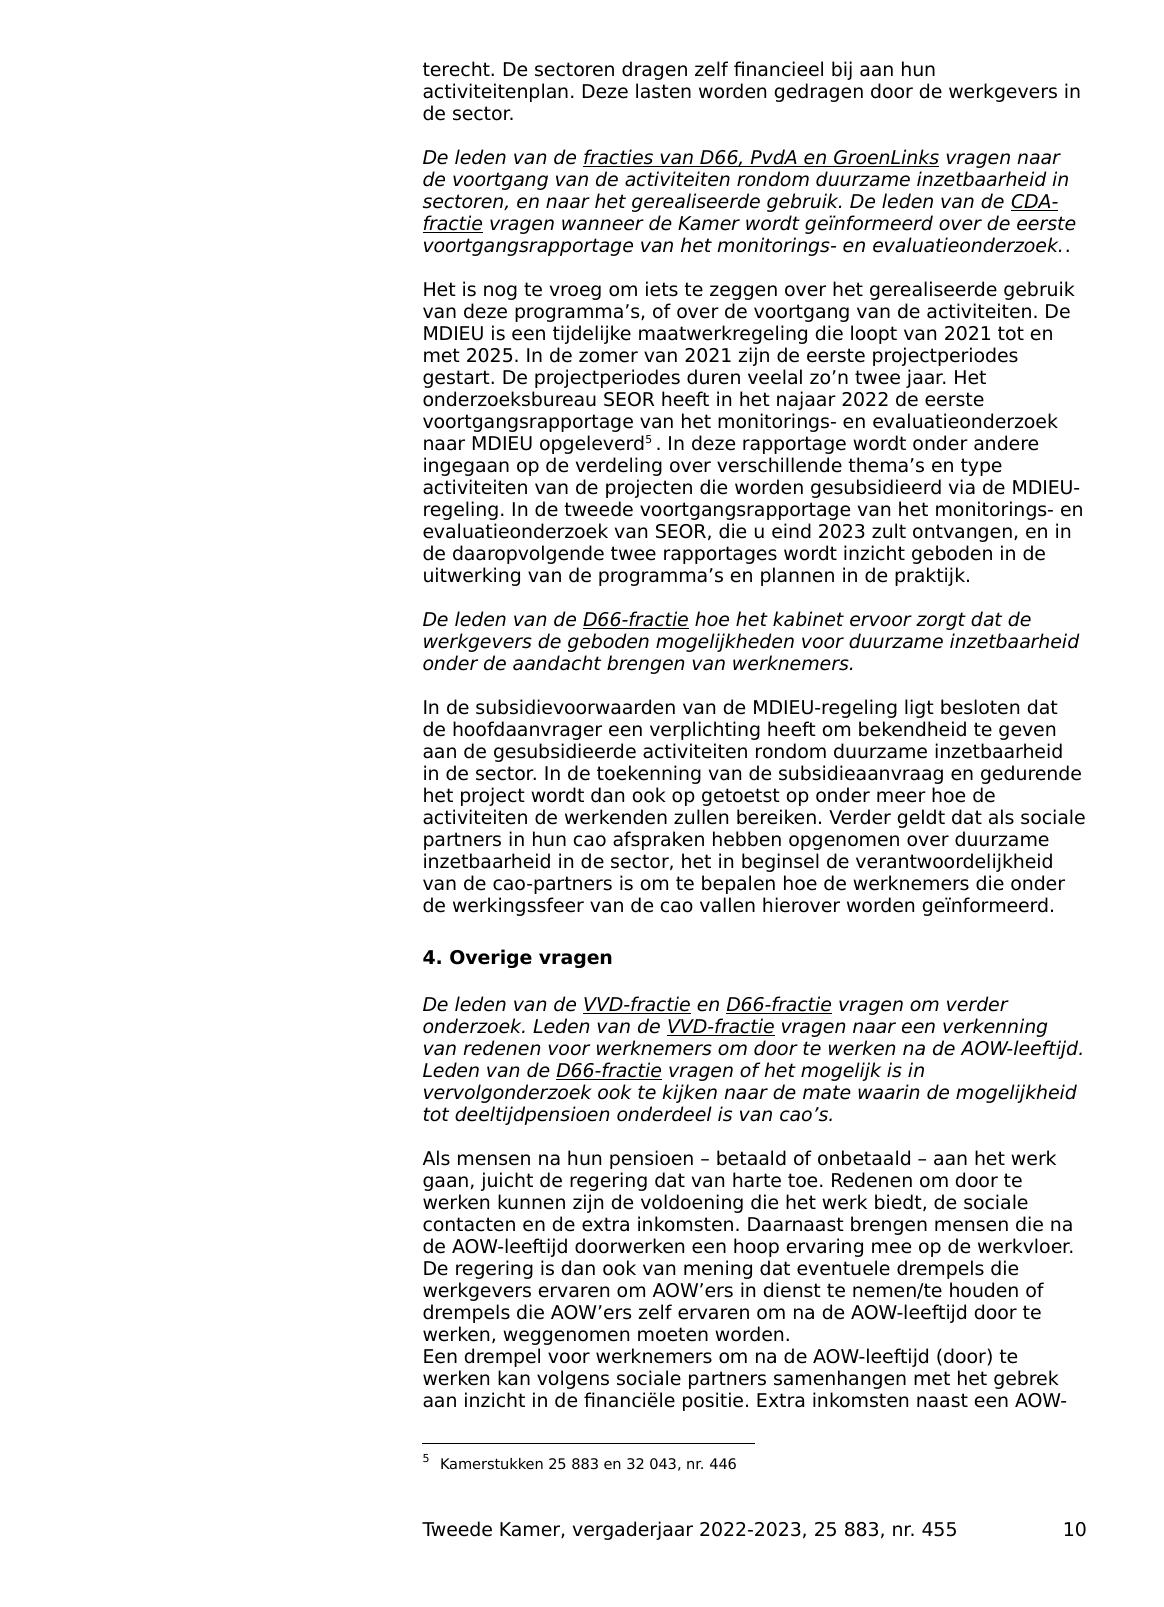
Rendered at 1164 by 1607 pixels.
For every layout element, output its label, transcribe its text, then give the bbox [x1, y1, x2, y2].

text terecht. De sectoren dragen zelf financieel bij aan hun activiteitenplan. Deze lasten worden gedragen door de werkgevers in de sector. [422, 59, 1087, 125]
text Een drempel voor werknemers om na de AOW-leeftijd (door) te werken kan volgens sociale partners samenhangen met het gebrek aan inzicht in de financiële positie. Extra inkomsten naast een AOW- [422, 1346, 1087, 1412]
text In de subsidievoorwaarden van de MDIEU-regeling ligt besloten dat de hoofdaanvrager een verplichting heeft om bekendheid te geven aan de gesubsidieerde activiteiten rondom duurzame inzetbaarheid in de sector. In de toekenning van de subsidieaanvraag en gedurende het project wordt dan ook op getoetst op onder meer hoe de activiteiten de werkenden zullen bereiken. Verder geldt dat als sociale partners in hun cao afspraken hebben opgenomen over duurzame inzetbaarheid in de sector, het in beginsel de verantwoordelijkheid van de cao-partners is om te bepalen hoe de werknemers die onder de werkingssfeer van de cao vallen hierover worden geïnformeerd. [422, 697, 1087, 917]
subtitle 4. Overige vragen [422, 947, 1087, 969]
text Als mensen na hun pensioen – betaald of onbetaald – aan het werk gaan, juicht de regering dat van harte toe. Redenen om door te werken kunnen zijn de voldoening die het werk biedt, de sociale contacten en de extra inkomsten. Daarnaast brengen mensen die na de AOW-leeftijd doorwerken een hoop ervaring mee op de werkvloer. De regering is dan ook van mening dat eventuele drempels die werkgevers ervaren om AOW’ers in dienst te nemen/te houden of drempels die AOW’ers zelf ervaren om na de AOW-leeftijd door te werken, weggenomen moeten worden. [422, 1148, 1087, 1346]
text Het is nog te vroeg om iets te zeggen over het gerealiseerde gebruik van deze programma’s, of over de voortgang van de activiteiten. De MDIEU is een tijdelijke maatwerkregeling die loopt van 2021 tot en met 2025. In de zomer van 2021 zijn de eerste projectperiodes gestart. De projectperiodes duren veelal zo’n twee jaar. Het onderzoeksbureau SEOR heeft in het najaar 2022 de eerste voortgangsrapportage van het monitorings- en evaluatieonderzoek naar MDIEU opgeleverd. In deze rapportage wordt onder andere ingegaan op de verdeling over verschillende thema’s en type activiteiten van de projecten die worden gesubsidieerd via de MDIEU-regeling. In de tweede voortgangsrapportage van het monitorings- en evaluatieonderzoek van SEOR, die u eind 2023 zult ontvangen, en in de daaropvolgende twee rapportages wordt inzicht geboden in de uitwerking van de programma’s en plannen in de praktijk. [422, 279, 1087, 587]
text Kamerstukken 25 883 en 32 043, nr. 446 [422, 1452, 1087, 1474]
text De leden van de VVD-fractie en D66-fractie vragen om verder onderzoek. Leden van de VVD-fractie vragen naar een verkenning van redenen voor werknemers om door te werken na de AOW-leeftijd. Leden van de D66-fractie vragen of het mogelijk is in vervolgonderzoek ook te kijken naar de mate waarin de mogelijkheid tot deeltijdpensioen onderdeel is van cao’s. [422, 994, 1087, 1126]
text De leden van de fracties van D66, PvdA en GroenLinks vragen naar de voortgang van de activiteiten rondom duurzame inzetbaarheid in sectoren, en naar het gerealiseerde gebruik. De leden van de CDA-fractie vragen wanneer de Kamer wordt geïnformeerd over de eerste voortgangsrapportage van het monitorings- en evaluatieonderzoek.. [422, 147, 1087, 257]
text De leden van de D66-fractie hoe het kabinet ervoor zorgt dat de werkgevers de geboden mogelijkheden voor duurzame inzetbaarheid onder de aandacht brengen van werknemers. [422, 609, 1087, 675]
